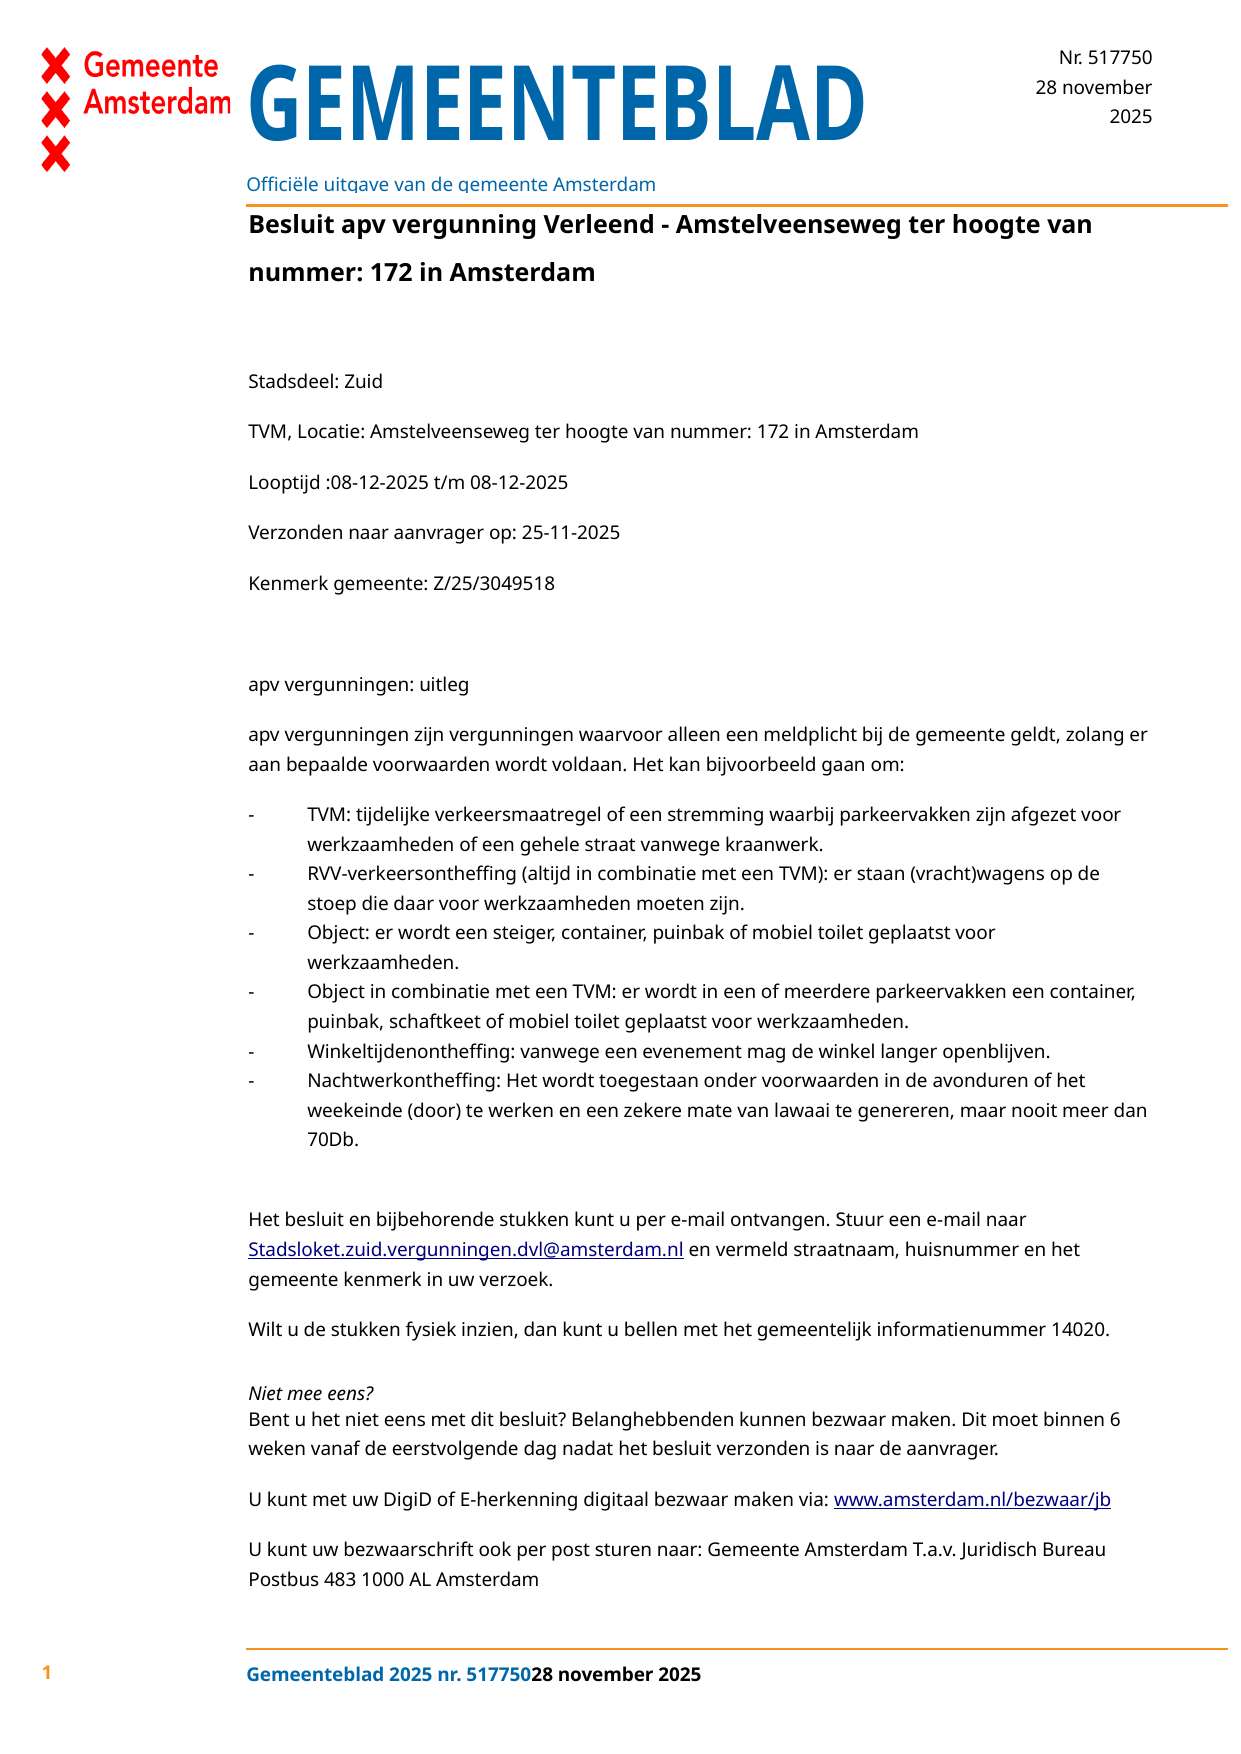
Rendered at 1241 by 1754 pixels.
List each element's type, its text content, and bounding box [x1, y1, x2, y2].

text Het besluit en bijbehorende stukken kunt u per e-mail ontvangen. Stuur een e-mail naar Stadsloket.zuid.vergunningen.dvl@amsterdam.nl en vermeld straatnaam, huisnummer en het gemeente kenmerk in uw verzoek. [248, 1207, 1152, 1292]
list Nachtwerkontheffing: Het wordt toegestaan onder voorwaarden in de avonduren of het weekeinde (door) te werken en een zekere mate van lawaai te genereren, maar nooit meer dan 70Db. [248, 1067, 1152, 1152]
text Looptijd :08-12-2025 t/m 08-12-2025 [248, 469, 1152, 495]
text Besluit apv vergunning Verleend - Amstelveenseweg ter hoogte van nummer: 172 in Amsterdam [248, 207, 1152, 288]
text apv vergunningen zijn vergunningen waarvoor alleen een meldplicht bij de gemeente geldt, zolang er aan bepaalde voorwaarden wordt voldaan. Het kan bijvoorbeeld gaan om: [248, 721, 1152, 777]
text Wilt u de stukken fysiek inzien, dan kunt u bellen met het gemeentelijk informatienummer 14020. [248, 1316, 1152, 1342]
text Verzonden naar aanvrager op: 25-11-2025 [248, 519, 1152, 545]
text apv vergunningen: uitleg [248, 671, 1152, 697]
list Winkeltijdenontheffing: vanwege een evenement mag de winkel langer openblijven. [248, 1038, 1152, 1064]
text Kenmerk gemeente: Z/25/3049518 [248, 570, 1152, 596]
list Object: er wordt een steiger, container, puinbak of mobiel toilet geplaatst voor werkzaamheden. [248, 919, 1152, 975]
text U kunt met uw DigiD of E-herkenning digitaal bezwaar maken via: www.amsterdam.nl/bezwaar/jb [248, 1486, 1152, 1512]
picture [41, 47, 231, 172]
list Object in combinatie met een TVM: er wordt in een of meerdere parkeervakken een container, puinbak, schaftkeet of mobiel toilet geplaatst voor werkzaamheden. [248, 979, 1152, 1034]
text Niet mee eens? [248, 1380, 1152, 1406]
text U kunt uw bezwaarschrift ook per post sturen naar: Gemeente Amsterdam T.a.v. Juridisch Bureau Postbus 483 1000 AL Amsterdam [248, 1536, 1152, 1592]
list RVV-verkeersontheffing (altijd in combinatie met een TVM): er staan (vracht)wagens op de stoep die daar voor werkzaamheden moeten zijn. [248, 860, 1152, 916]
text Stadsdeel: Zuid [248, 368, 1152, 394]
text Bent u het niet eens met dit besluit? Belanghebbenden kunnen bezwaar maken. Dit moet binnen 6 weken vanaf de eerstvolgende dag nadat het besluit verzonden is naar de aanvrager. [248, 1406, 1152, 1461]
list TVM: tijdelijke verkeersmaatregel of een stremming waarbij parkeervakken zijn afgezet voor werkzaamheden of een gehele straat vanwege kraanwerk. [248, 801, 1152, 857]
text TVM, Locatie: Amstelveenseweg ter hoogte van nummer: 172 in Amsterdam [248, 419, 1152, 444]
